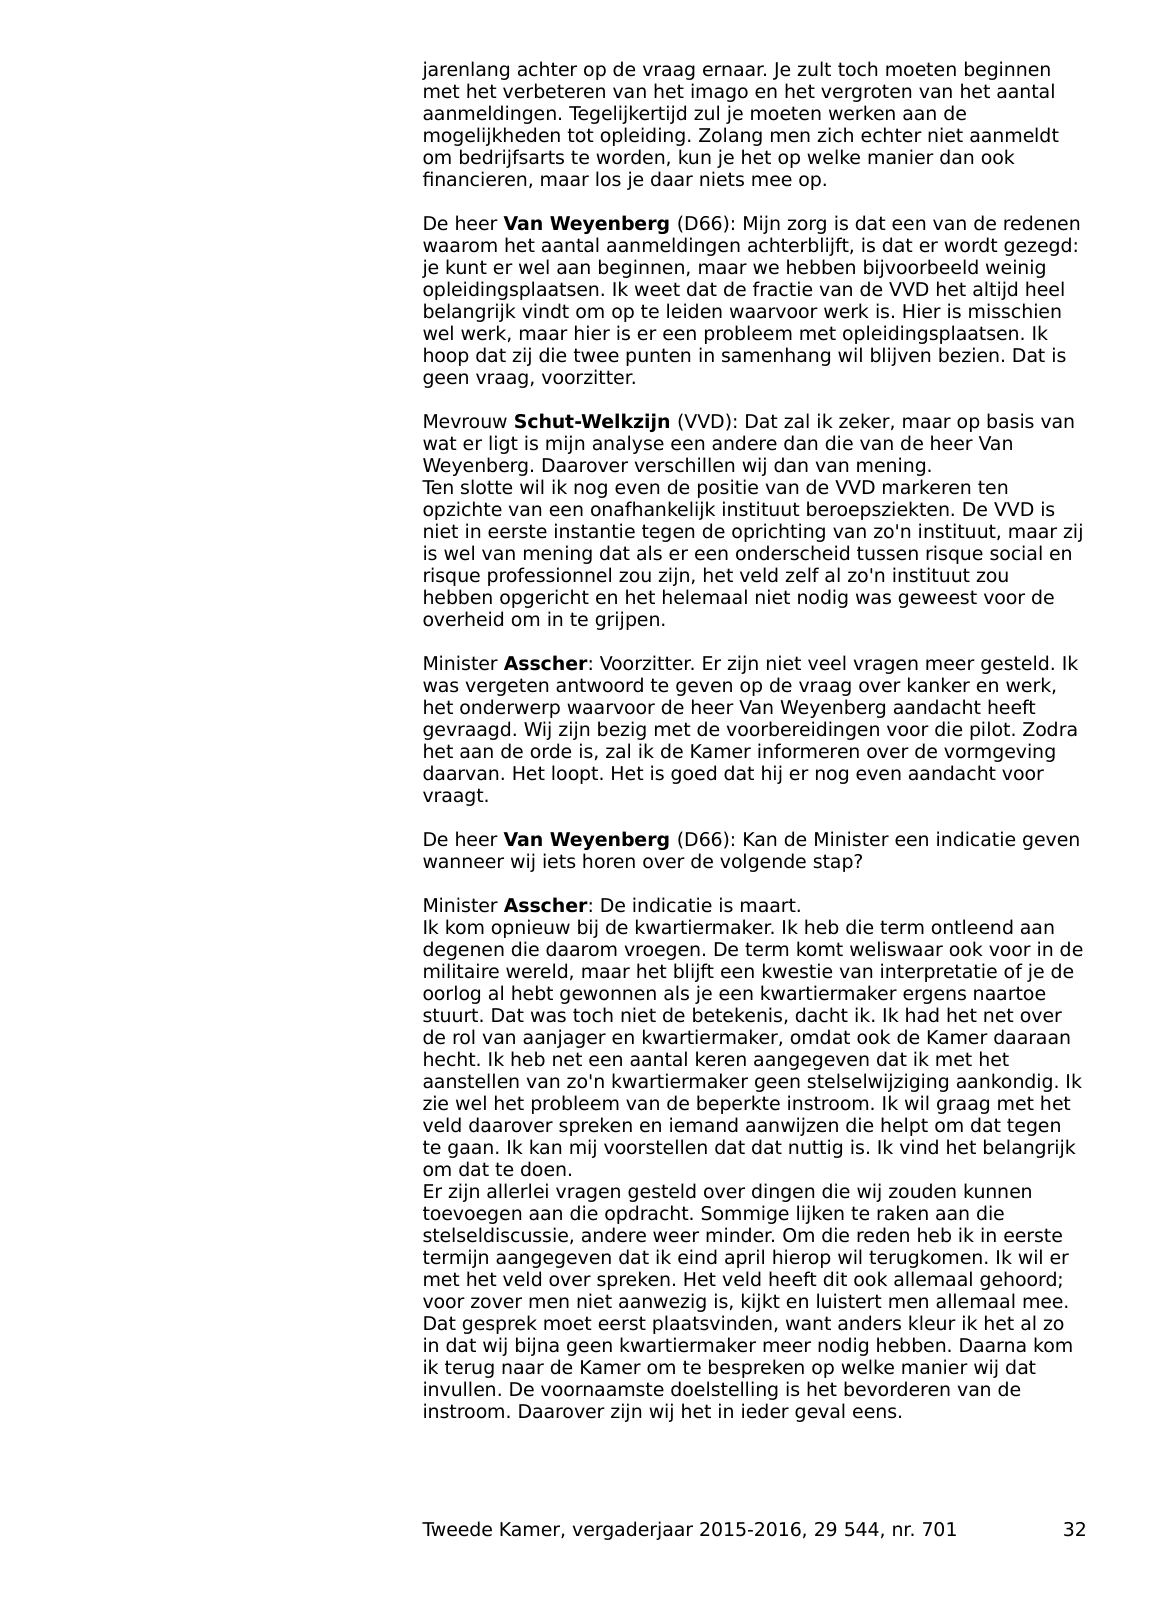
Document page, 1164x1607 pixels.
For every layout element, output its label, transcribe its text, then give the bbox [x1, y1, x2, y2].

text Minister Asscher: Voorzitter. Er zijn niet veel vragen meer gesteld. Ik was vergeten antwoord te geven op de vraag over kanker en werk, het onderwerp waarvoor de heer Van Weyenberg aandacht heeft gevraagd. Wij zijn bezig met de voorbereidingen voor die pilot. Zodra het aan de orde is, zal ik de Kamer informeren over de vormgeving daarvan. Het loopt. Het is goed dat hij er nog even aandacht voor vraagt. [422, 653, 1087, 807]
text De heer Van Weyenberg (D66): Kan de Minister een indicatie geven wanneer wij iets horen over de volgende stap? [422, 829, 1087, 873]
text Mevrouw Schut-Welkzijn (VVD): Dat zal ik zeker, maar op basis van wat er ligt is mijn analyse een andere dan die van de heer Van Weyenberg. Daarover verschillen wij dan van mening. [422, 411, 1087, 477]
text Er zijn allerlei vragen gesteld over dingen die wij zouden kunnen toevoegen aan die opdracht. Sommige lijken te raken aan die stelseldiscussie, andere weer minder. Om die reden heb ik in eerste termijn aangegeven dat ik eind april hierop wil terugkomen. Ik wil er met het veld over spreken. Het veld heeft dit ook allemaal gehoord; voor zover men niet aanwezig is, kijkt en luistert men allemaal mee. Dat gesprek moet eerst plaatsvinden, want anders kleur ik het al zo in dat wij bijna geen kwartiermaker meer nodig hebben. Daarna kom ik terug naar de Kamer om te bespreken op welke manier wij dat invullen. De voornaamste doelstelling is het bevorderen van de instroom. Daarover zijn wij het in ieder geval eens. [422, 1181, 1087, 1423]
text Minister Asscher: De indicatie is maart. [422, 895, 1087, 917]
text jarenlang achter op de vraag ernaar. Je zult toch moeten beginnen met het verbeteren van het imago en het vergroten van het aantal aanmeldingen. Tegelijkertijd zul je moeten werken aan de mogelijkheden tot opleiding. Zolang men zich echter niet aanmeldt om bedrijfsarts te worden, kun je het op welke manier dan ook financieren, maar los je daar niets mee op. [422, 59, 1087, 191]
text Ten slotte wil ik nog even de positie van de VVD markeren ten opzichte van een onafhankelijk instituut beroepsziekten. De VVD is niet in eerste instantie tegen de oprichting van zo'n instituut, maar zij is wel van mening dat als er een onderscheid tussen risque social en risque professionnel zou zijn, het veld zelf al zo'n instituut zou hebben opgericht en het helemaal niet nodig was geweest voor de overheid om in te grijpen. [422, 477, 1087, 631]
text Ik kom opnieuw bij de kwartiermaker. Ik heb die term ontleend aan degenen die daarom vroegen. De term komt weliswaar ook voor in de militaire wereld, maar het blijft een kwestie van interpretatie of je de oorlog al hebt gewonnen als je een kwartiermaker ergens naartoe stuurt. Dat was toch niet de betekenis, dacht ik. Ik had het net over de rol van aanjager en kwartiermaker, omdat ook de Kamer daaraan hecht. Ik heb net een aantal keren aangegeven dat ik met het aanstellen van zo'n kwartiermaker geen stelselwijziging aankondig. Ik zie wel het probleem van de beperkte instroom. Ik wil graag met het veld daarover spreken en iemand aanwijzen die helpt om dat tegen te gaan. Ik kan mij voorstellen dat dat nuttig is. Ik vind het belangrijk om dat te doen. [422, 917, 1087, 1181]
text De heer Van Weyenberg (D66): Mijn zorg is dat een van de redenen waarom het aantal aanmeldingen achterblijft, is dat er wordt gezegd: je kunt er wel aan beginnen, maar we hebben bijvoorbeeld weinig opleidingsplaatsen. Ik weet dat de fractie van de VVD het altijd heel belangrijk vindt om op te leiden waarvoor werk is. Hier is misschien wel werk, maar hier is er een probleem met opleidingsplaatsen. Ik hoop dat zij die twee punten in samenhang wil blijven bezien. Dat is geen vraag, voorzitter. [422, 213, 1087, 389]
